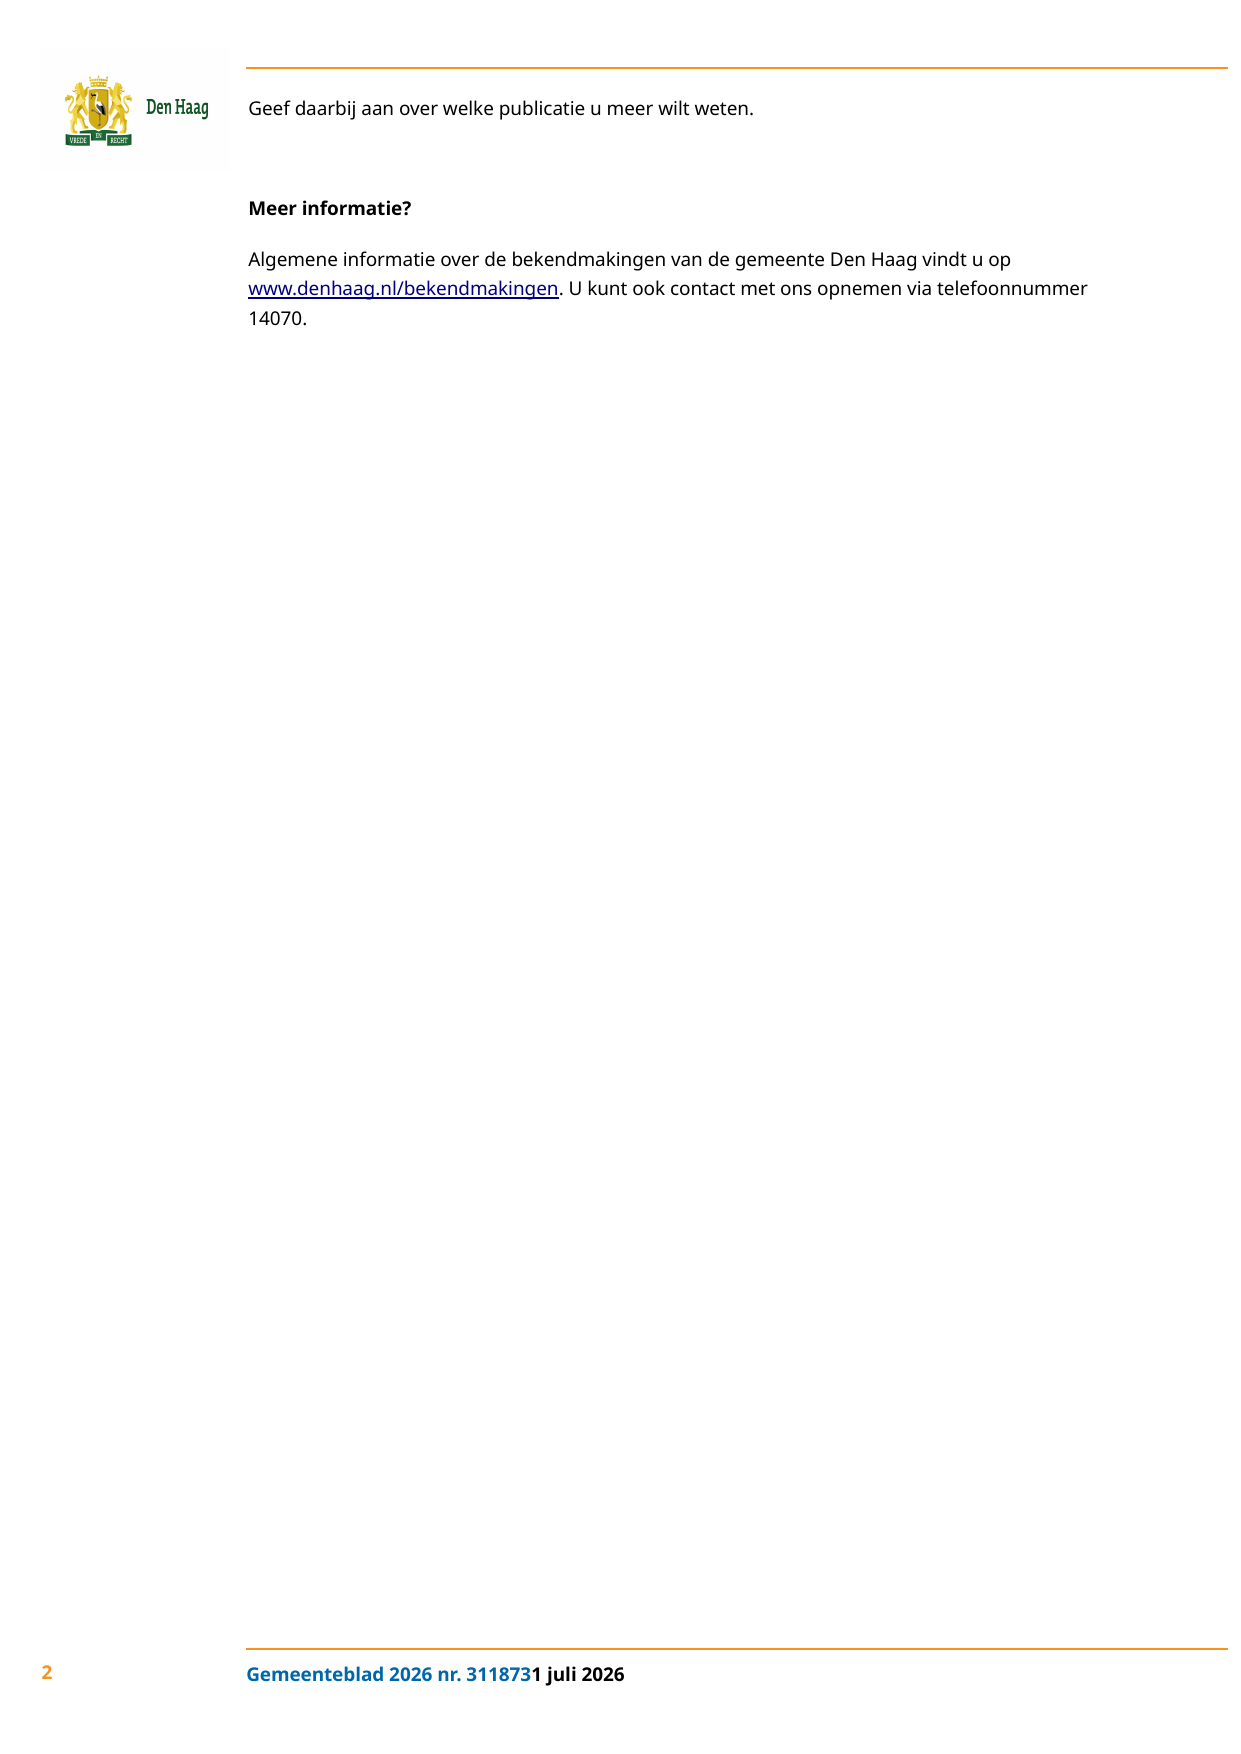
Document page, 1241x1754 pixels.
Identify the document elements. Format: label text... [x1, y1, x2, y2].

picture [41, 47, 231, 172]
text Meer informatie? [248, 196, 1152, 221]
text Geef daarbij aan over welke publicatie u meer wilt weten. [248, 95, 1152, 121]
text Algemene informatie over de bekendmakingen van de gemeente Den Haag vindt u op www.denhaag.nl/bekendmakingen. U kunt ook contact met ons opnemen via telefoonnummer 14070. [248, 246, 1152, 331]
